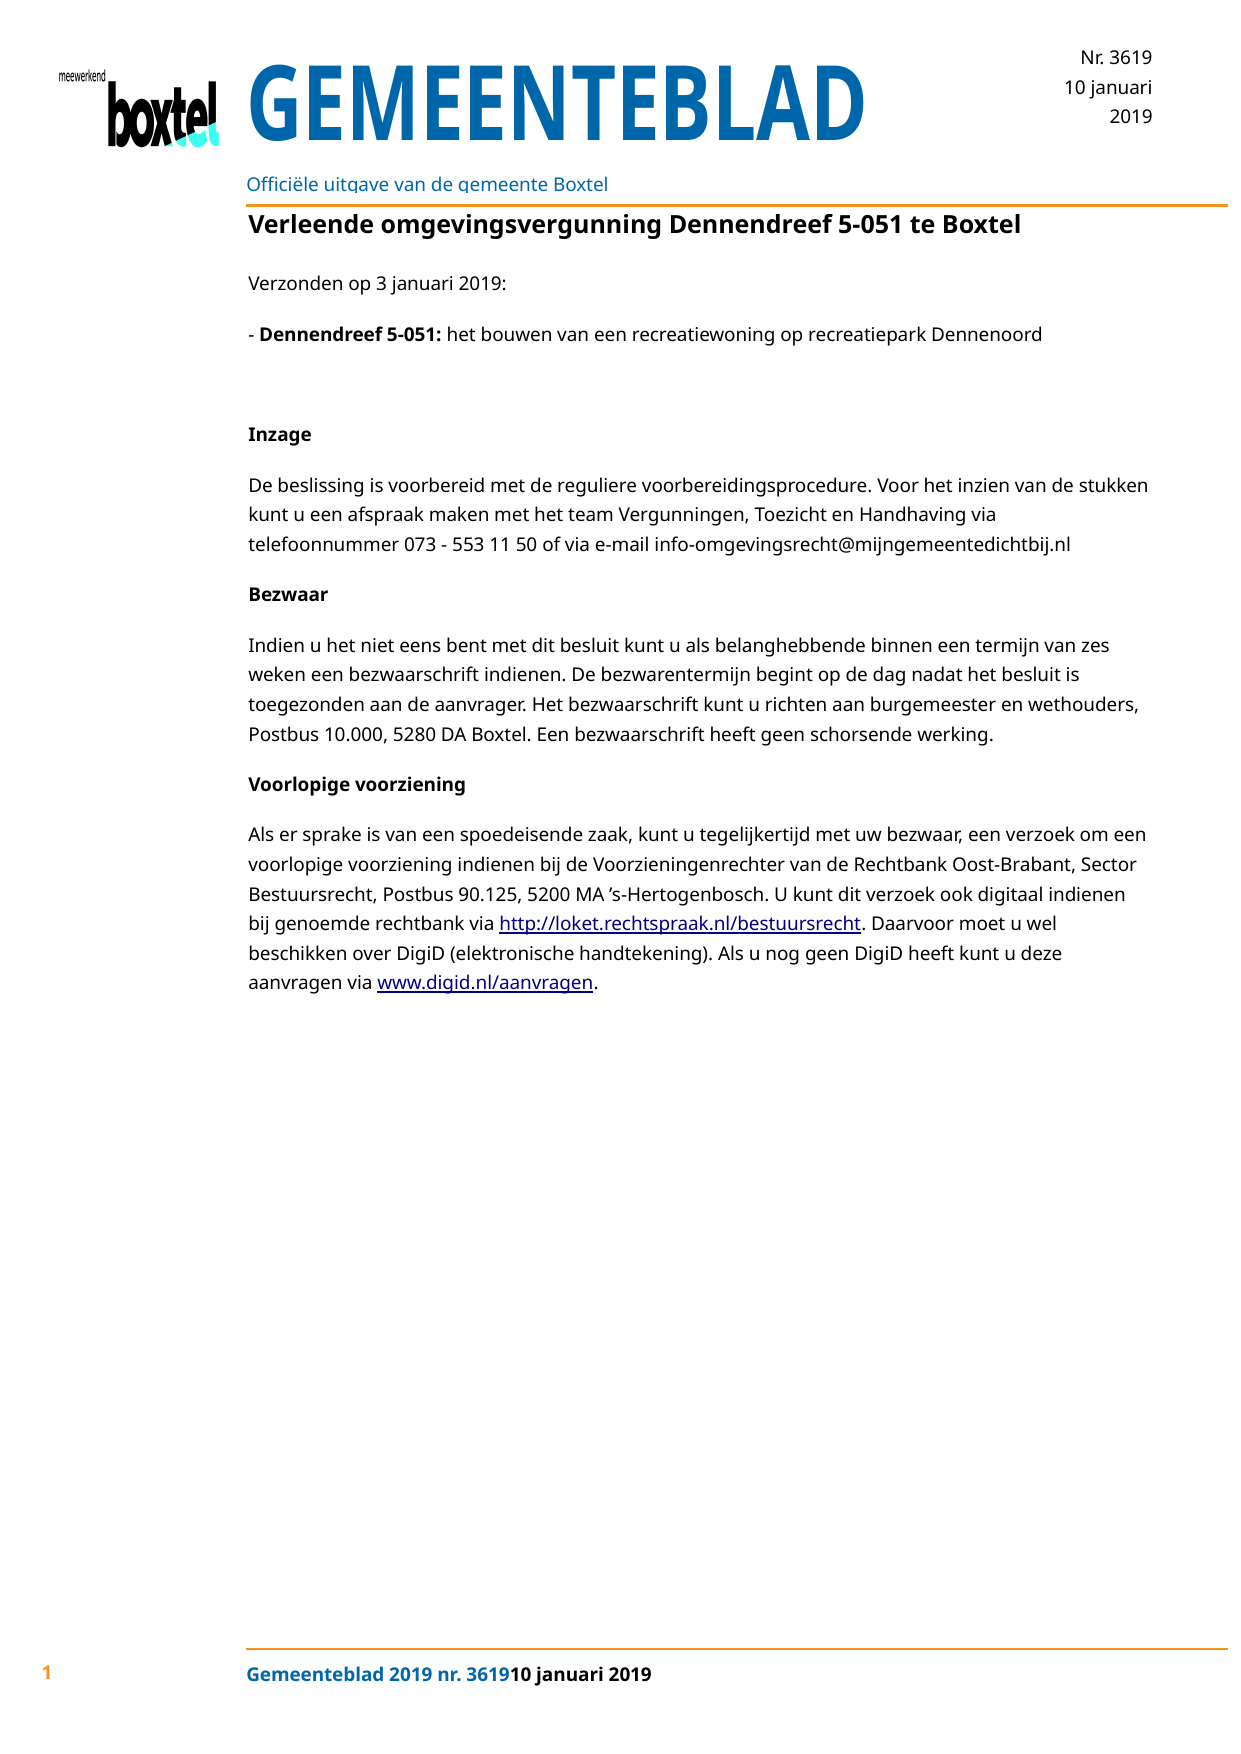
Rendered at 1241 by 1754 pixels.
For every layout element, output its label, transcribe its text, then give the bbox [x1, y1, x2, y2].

text Verzonden op 3 januari 2019: [248, 270, 1152, 296]
text Voorlopige voorziening [248, 771, 1152, 797]
picture [41, 47, 231, 172]
text Verleende omgevingsvergunning Dennendreef 5-051 te Boxtel [248, 207, 1152, 241]
text - Dennendreef 5-051: het bouwen van een recreatiewoning op recreatiepark Dennenoord [248, 321, 1152, 346]
text Bezwaar [248, 582, 1152, 607]
text Indien u het niet eens bent met dit besluit kunt u als belanghebbende binnen een termijn van zes weken een bezwaarschrift indienen. De bezwarentermijn begint op de dag nadat het besluit is toegezonden aan de aanvrager. Het bezwaarschrift kunt u richten aan burgemeester en wethouders, Postbus 10.000, 5280 DA Boxtel. Een bezwaarschrift heeft geen schorsende werking. [248, 632, 1152, 746]
text Als er sprake is van een spoedeisende zaak, kunt u tegelijkertijd met uw bezwaar, een verzoek om een voorlopige voorziening indienen bij de Voorzieningenrechter van de Rechtbank Oost-Brabant, Sector Bestuursrecht, Postbus 90.125, 5200 MA ’s-Hertogenbosch. U kunt dit verzoek ook digitaal indienen bij genoemde rechtbank via http://loket.rechtspraak.nl/bestuursrecht. Daarvoor moet u wel beschikken over DigiD (elektronische handtekening). Als u nog geen DigiD heeft kunt u deze aanvragen via www.digid.nl/aanvragen. [248, 822, 1152, 995]
text De beslissing is voorbereid met de reguliere voorbereidingsprocedure. Voor het inzien van de stukken kunt u een afspraak maken met het team Vergunningen, Toezicht en Handhaving via telefoonnummer 073 - 553 11 50 of via e-mail info-omgevingsrecht@mijngemeentedichtbij.nl [248, 472, 1152, 557]
text Inzage [248, 422, 1152, 447]
